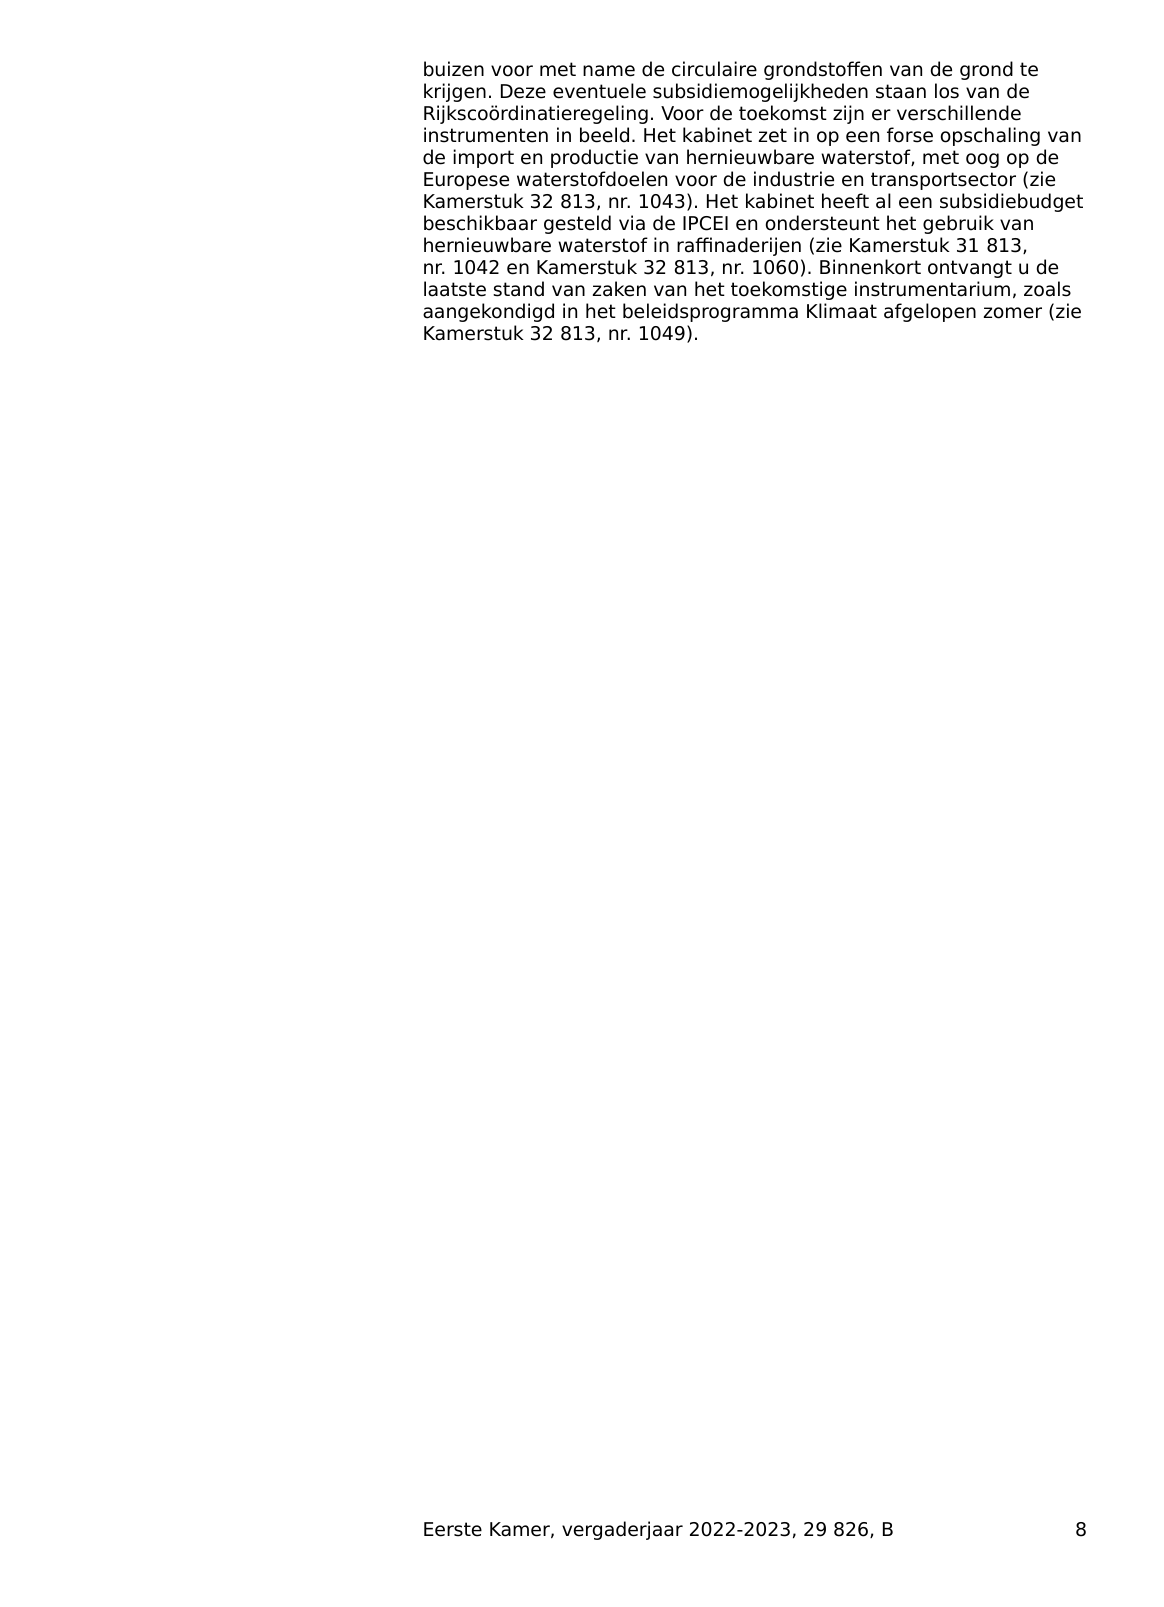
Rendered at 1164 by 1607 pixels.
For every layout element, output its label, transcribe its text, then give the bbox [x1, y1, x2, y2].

text buizen voor met name de circulaire grondstoffen van de grond te krijgen. Deze eventuele subsidiemogelijkheden staan los van de Rijkscoördinatieregeling. Voor de toekomst zijn er verschillende instrumenten in beeld. Het kabinet zet in op een forse opschaling van de import en productie van hernieuwbare waterstof, met oog op de Europese waterstofdoelen voor de industrie en transportsector (zie Kamerstuk 32 813, nr. 1043). Het kabinet heeft al een subsidiebudget beschikbaar gesteld via de IPCEI en ondersteunt het gebruik van hernieuwbare waterstof in raffinaderijen (zie Kamerstuk 31 813, nr. 1042 en Kamerstuk 32 813, nr. 1060). Binnenkort ontvangt u de laatste stand van zaken van het toekomstige instrumentarium, zoals aangekondigd in het beleidsprogramma Klimaat afgelopen zomer (zie Kamerstuk 32 813, nr. 1049). [422, 59, 1087, 345]
